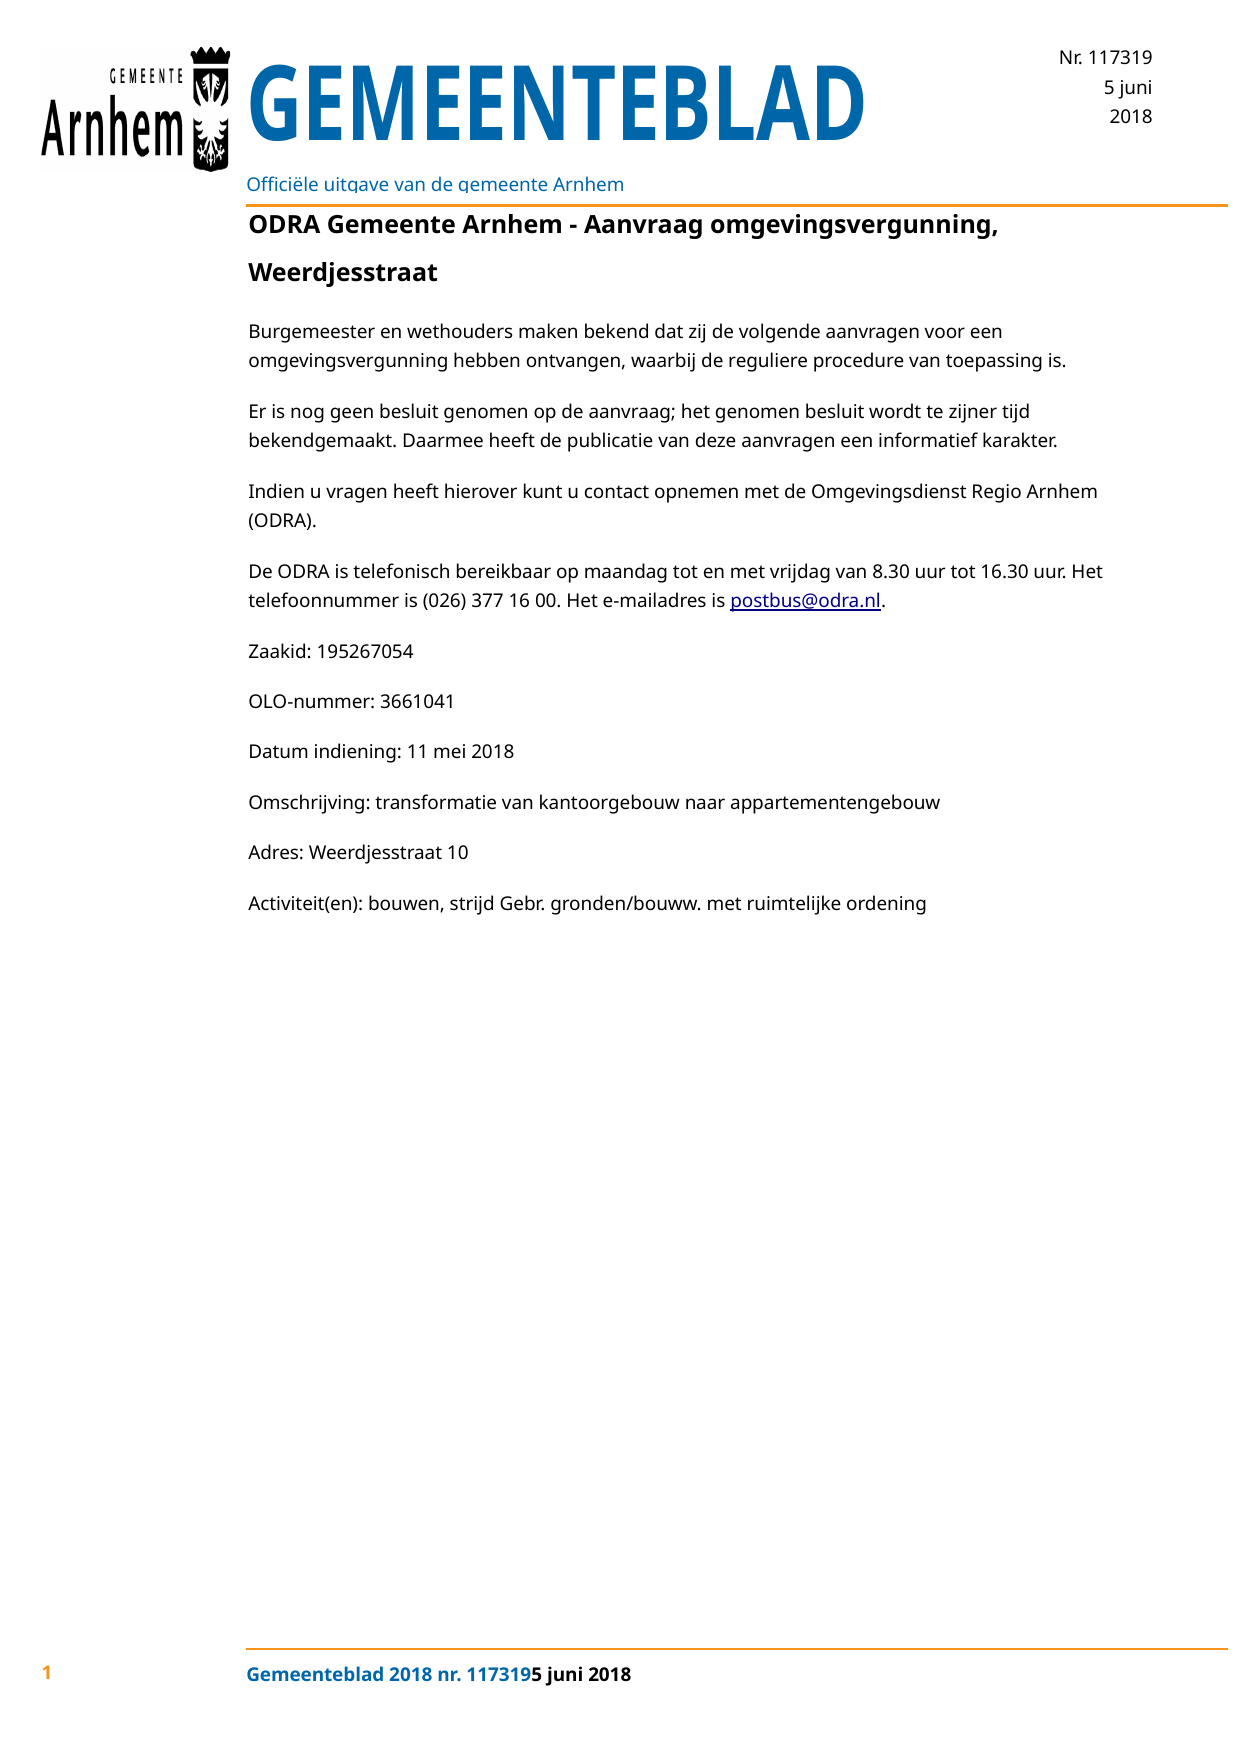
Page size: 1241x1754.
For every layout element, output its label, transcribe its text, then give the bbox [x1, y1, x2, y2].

text Datum indiening: 11 mei 2018 [248, 739, 1152, 764]
text Adres: Weerdjesstraat 10 [248, 839, 1152, 865]
text OLO-nummer: 3661041 [248, 688, 1152, 714]
text Burgemeester en wethouders maken bekend dat zij de volgende aanvragen voor een omgevingsvergunning hebben ontvangen, waarbij de reguliere procedure van toepassing is. [248, 318, 1152, 373]
text Er is nog geen besluit genomen op de aanvraag; het genomen besluit wordt te zijner tijd bekendgemaakt. Daarmee heeft de publicatie van deze aanvragen een informatief karakter. [248, 398, 1152, 453]
text Activiteit(en): bouwen, strijd Gebr. gronden/bouww. met ruimtelijke ordening [248, 890, 1152, 916]
text De ODRA is telefonisch bereikbaar op maandag tot en met vrijdag van 8.30 uur tot 16.30 uur. Het telefoonnummer is (026) 377 16 00. Het e-mailadres is postbus@odra.nl. [248, 558, 1152, 613]
picture [41, 47, 231, 172]
text Indien u vragen heeft hierover kunt u contact opnemen met de Omgevingsdienst Regio Arnhem (ODRA). [248, 478, 1152, 533]
text Zaakid: 195267054 [248, 638, 1152, 664]
text Omschrijving: transformatie van kantoorgebouw naar appartementengebouw [248, 789, 1152, 815]
text ODRA Gemeente Arnhem - Aanvraag omgevingsvergunning, Weerdjesstraat [248, 207, 1152, 288]
